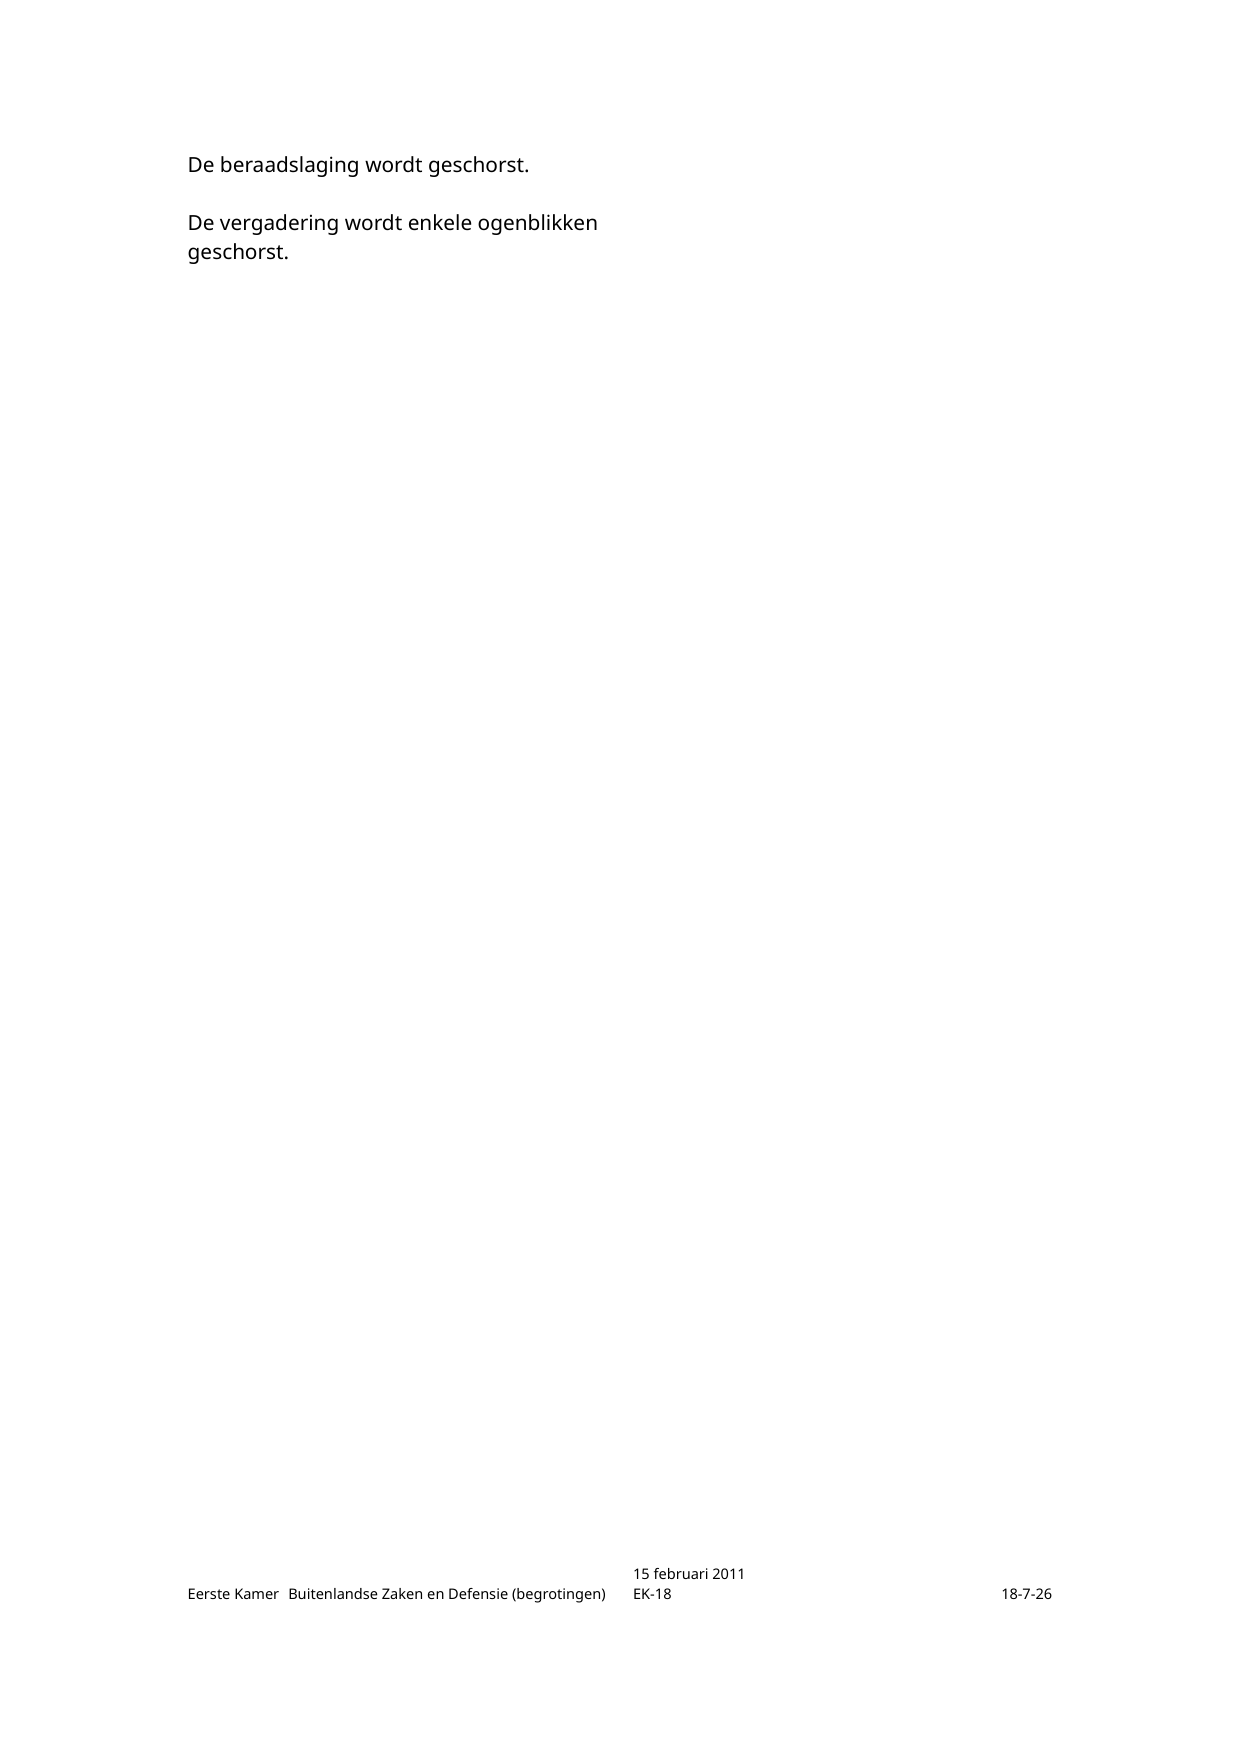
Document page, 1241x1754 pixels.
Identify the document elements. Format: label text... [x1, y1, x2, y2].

text De vergadering wordt enkele ogenblikken geschorst. [187, 208, 605, 265]
text De beraadslaging wordt geschorst. [187, 150, 605, 178]
